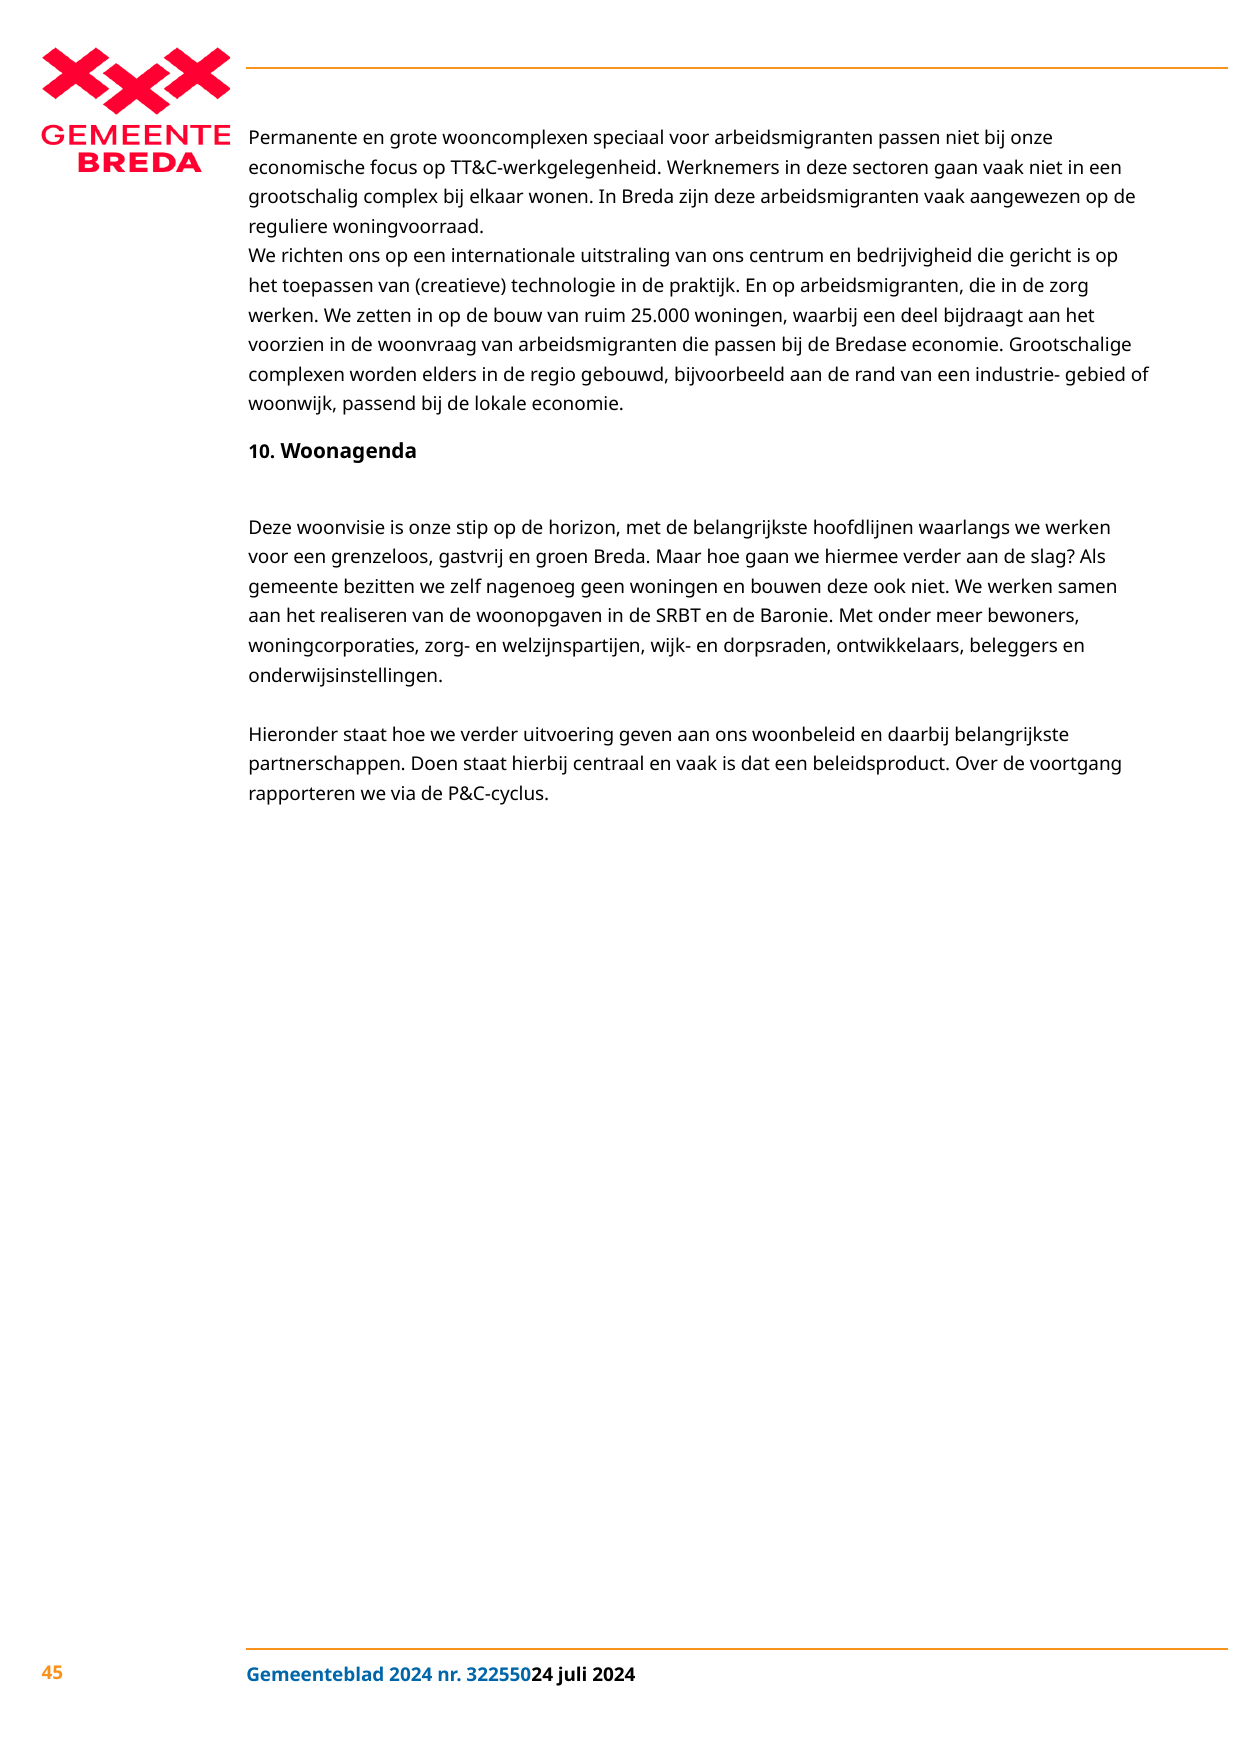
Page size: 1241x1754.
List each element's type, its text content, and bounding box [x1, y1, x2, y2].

text Permanente en grote wooncomplexen speciaal voor arbeidsmigranten passen niet bij onze economische focus op TT&C-werkgelegenheid. Werknemers in deze sectoren gaan vaak niet in een grootschalig complex bij elkaar wonen. In Breda zijn deze arbeidsmigranten vaak aangewezen op de reguliere woningvoorraad. [248, 124, 1152, 239]
picture [41, 47, 231, 172]
text 10. Woonagenda [248, 436, 1152, 465]
text Hieronder staat hoe we verder uitvoering geven aan ons woonbeleid en daarbij belangrijkste partnerschappen. Doen staat hierbij centraal en vaak is dat een beleidsproduct. Over de voortgang rapporteren we via de P&C-cyclus. [248, 721, 1152, 806]
text We richten ons op een internationale uitstraling van ons centrum en bedrijvigheid die gericht is op het toepassen van (creatieve) technologie in de praktijk. En op arbeidsmigranten, die in de zorg werken. We zetten in op de bouw van ruim 25.000 woningen, waarbij een deel bijdraagt aan het voorzien in de woonvraag van arbeidsmigranten die passen bij de Bredase economie. Grootschalige complexen worden elders in de regio gebouwd, bijvoorbeeld aan de rand van een industrie- gebied of woonwijk, passend bij de lokale economie. [248, 243, 1152, 416]
text Deze woonvisie is onze stip op de horizon, met de belangrijkste hoofdlijnen waarlangs we werken voor een grenzeloos, gastvrij en groen Breda. Maar hoe gaan we hiermee verder aan de slag? Als gemeente bezitten we zelf nagenoeg geen woningen en bouwen deze ook niet. We werken samen aan het realiseren van de woonopgaven in de SRBT en de Baronie. Met onder meer bewoners, woningcorporaties, zorg- en welzijnspartijen, wijk- en dorpsraden, ontwikkelaars, beleggers en onderwijsinstellingen. [248, 514, 1152, 688]
